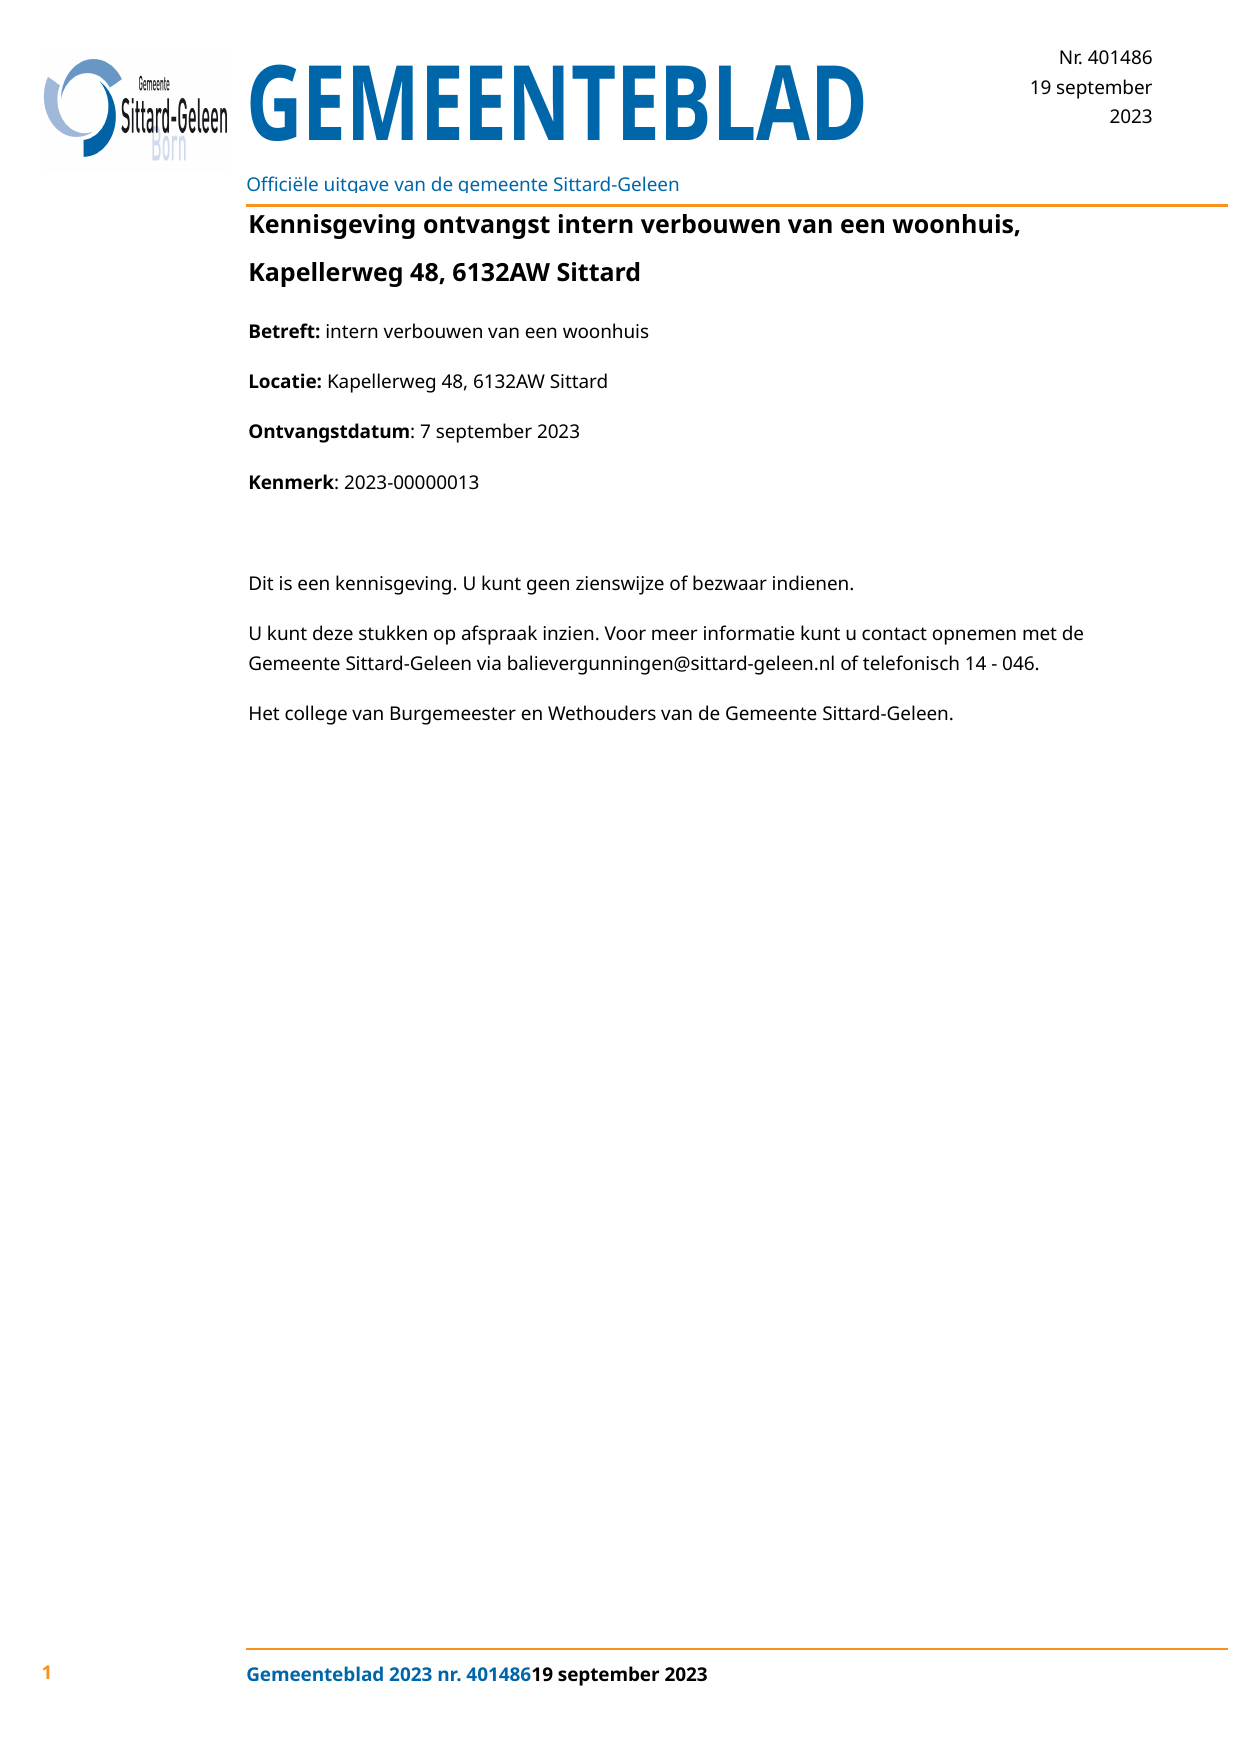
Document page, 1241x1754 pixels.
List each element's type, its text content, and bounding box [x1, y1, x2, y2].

text Locatie: Kapellerweg 48, 6132AW Sittard [248, 368, 1152, 394]
text Dit is een kennisgeving. U kunt geen zienswijze of bezwaar indienen. [248, 570, 1152, 596]
text Kennisgeving ontvangst intern verbouwen van een woonhuis, Kapellerweg 48, 6132AW Sittard [248, 207, 1152, 288]
picture [41, 47, 231, 172]
text Ontvangstdatum: 7 september 2023 [248, 419, 1152, 444]
text Kenmerk: 2023-00000013 [248, 469, 1152, 495]
text Het college van Burgemeester en Wethouders van de Gemeente Sittard-Geleen. [248, 700, 1152, 726]
text Betreft: intern verbouwen van een woonhuis [248, 318, 1152, 344]
text U kunt deze stukken op afspraak inzien. Voor meer informatie kunt u contact opnemen met de Gemeente Sittard-Geleen via balievergunningen@sittard-geleen.nl of telefonisch 14 - 046. [248, 620, 1152, 676]
